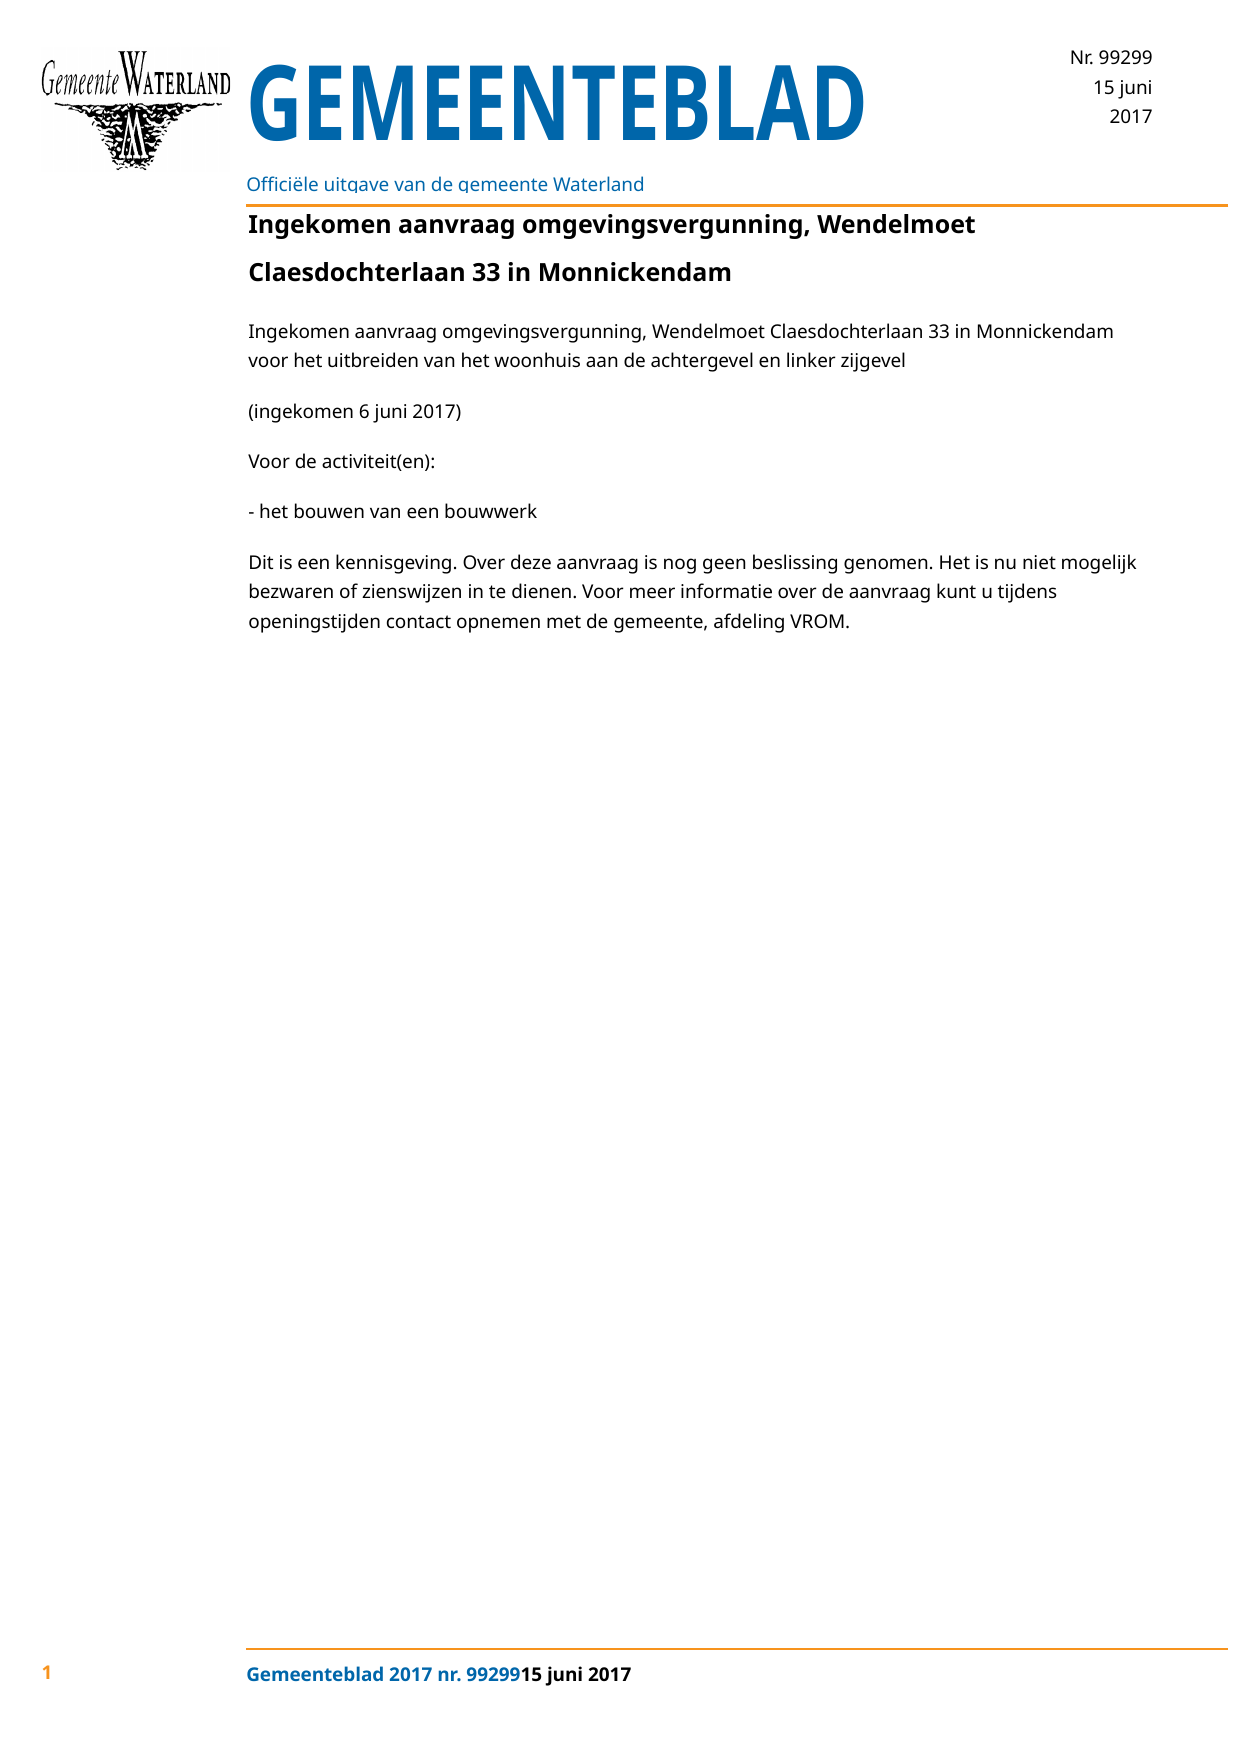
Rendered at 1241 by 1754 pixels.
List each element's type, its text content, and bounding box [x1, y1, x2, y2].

text Voor de activiteit(en): [248, 448, 1152, 474]
text Ingekomen aanvraag omgevingsvergunning, Wendelmoet Claesdochterlaan 33 in Monnickendam [248, 207, 1152, 288]
text - het bouwen van een bouwwerk [248, 499, 1152, 524]
text Dit is een kennisgeving. Over deze aanvraag is nog geen beslissing genomen. Het is nu niet mogelijk bezwaren of zienswijzen in te dienen. Voor meer informatie over de aanvraag kunt u tijdens openingstijden contact opnemen met de gemeente, afdeling VROM. [248, 549, 1152, 634]
text (ingekomen 6 juni 2017) [248, 398, 1152, 424]
text Ingekomen aanvraag omgevingsvergunning, Wendelmoet Claesdochterlaan 33 in Monnickendam voor het uitbreiden van het woonhuis aan de achtergevel en linker zijgevel [248, 318, 1152, 373]
picture [41, 47, 231, 172]
